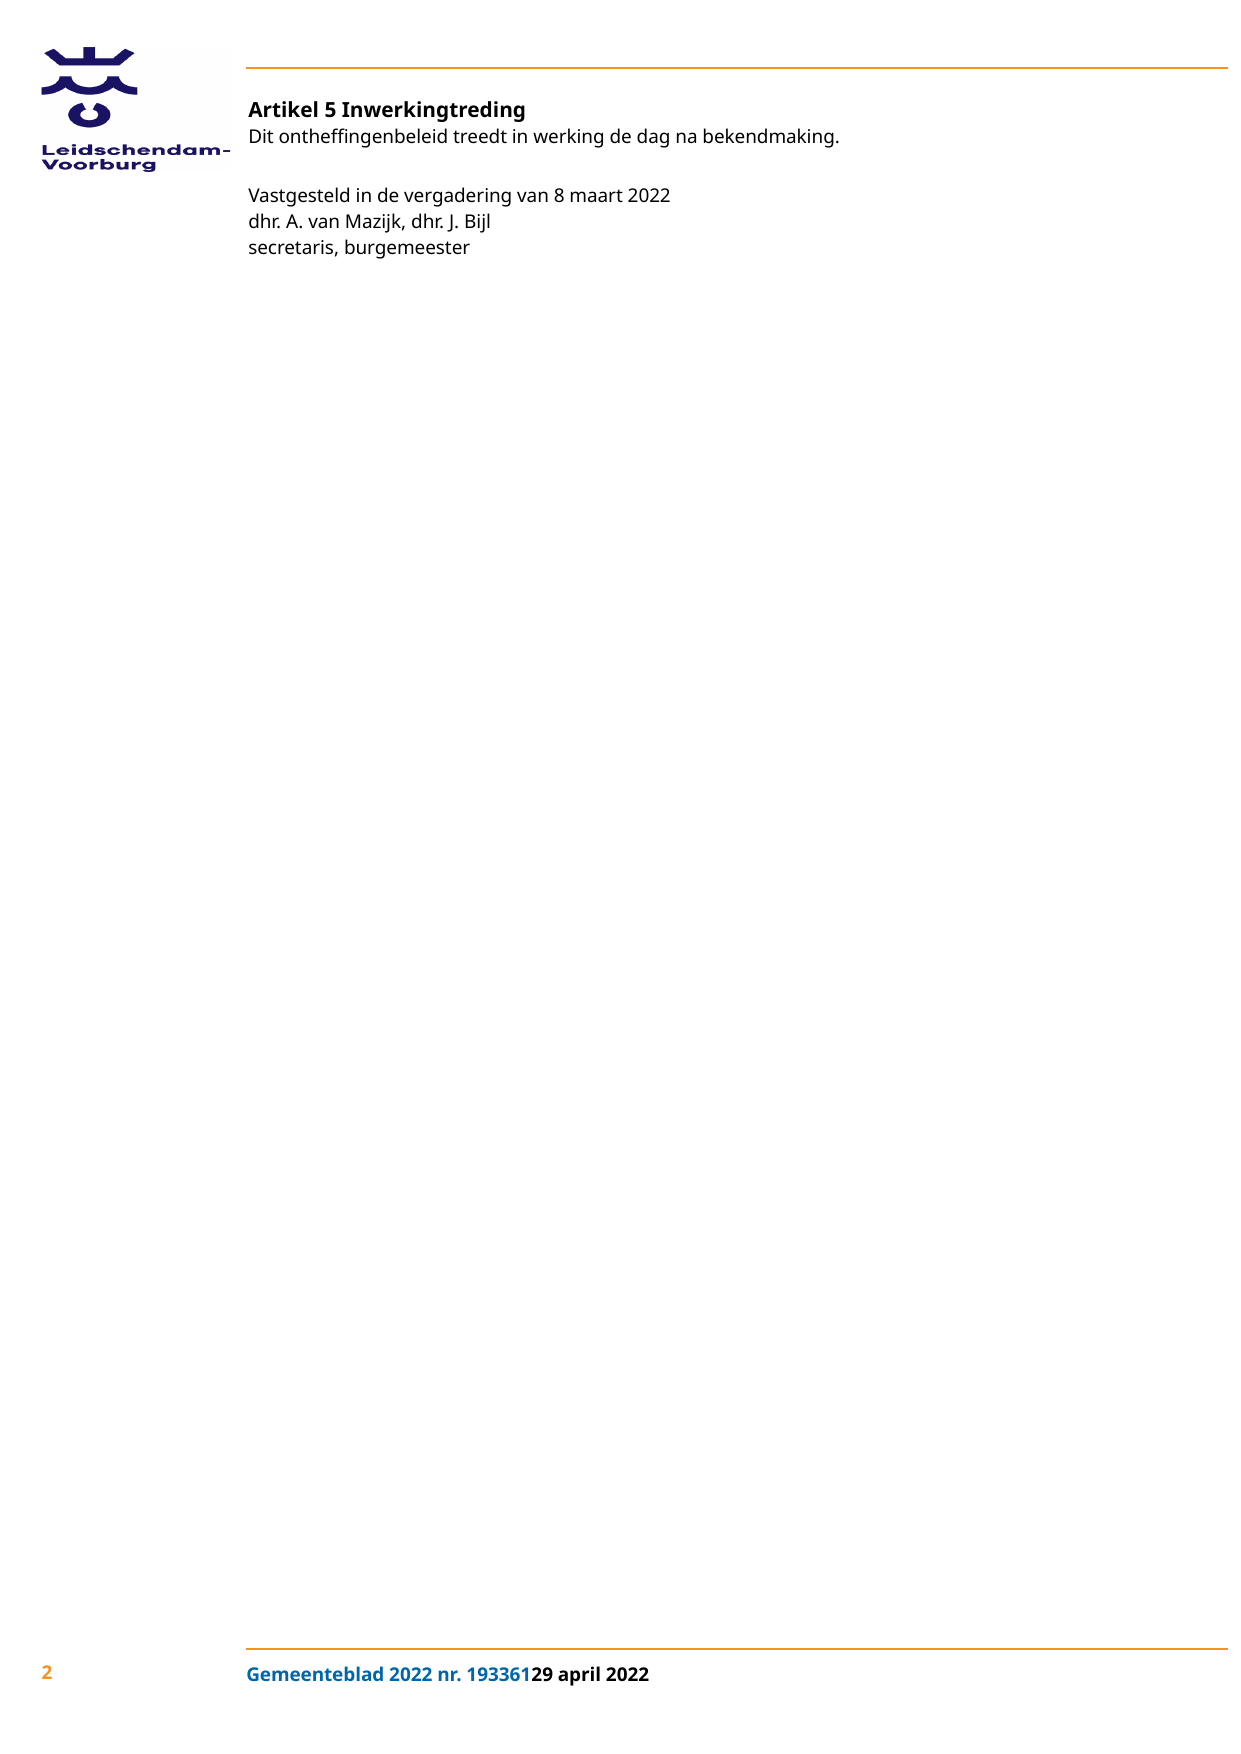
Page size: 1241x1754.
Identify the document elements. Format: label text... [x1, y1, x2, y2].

text secretaris, burgemeester [248, 234, 1152, 259]
text Vastgesteld in de vergadering van 8 maart 2022 [248, 182, 1152, 208]
text Artikel 5 Inwerkingtreding [248, 95, 1152, 123]
text Dit ontheffingenbeleid treedt in werking de dag na bekendmaking. [248, 123, 1152, 149]
text dhr. A. van Mazijk, dhr. J. Bijl [248, 208, 1152, 234]
picture [41, 47, 231, 172]
